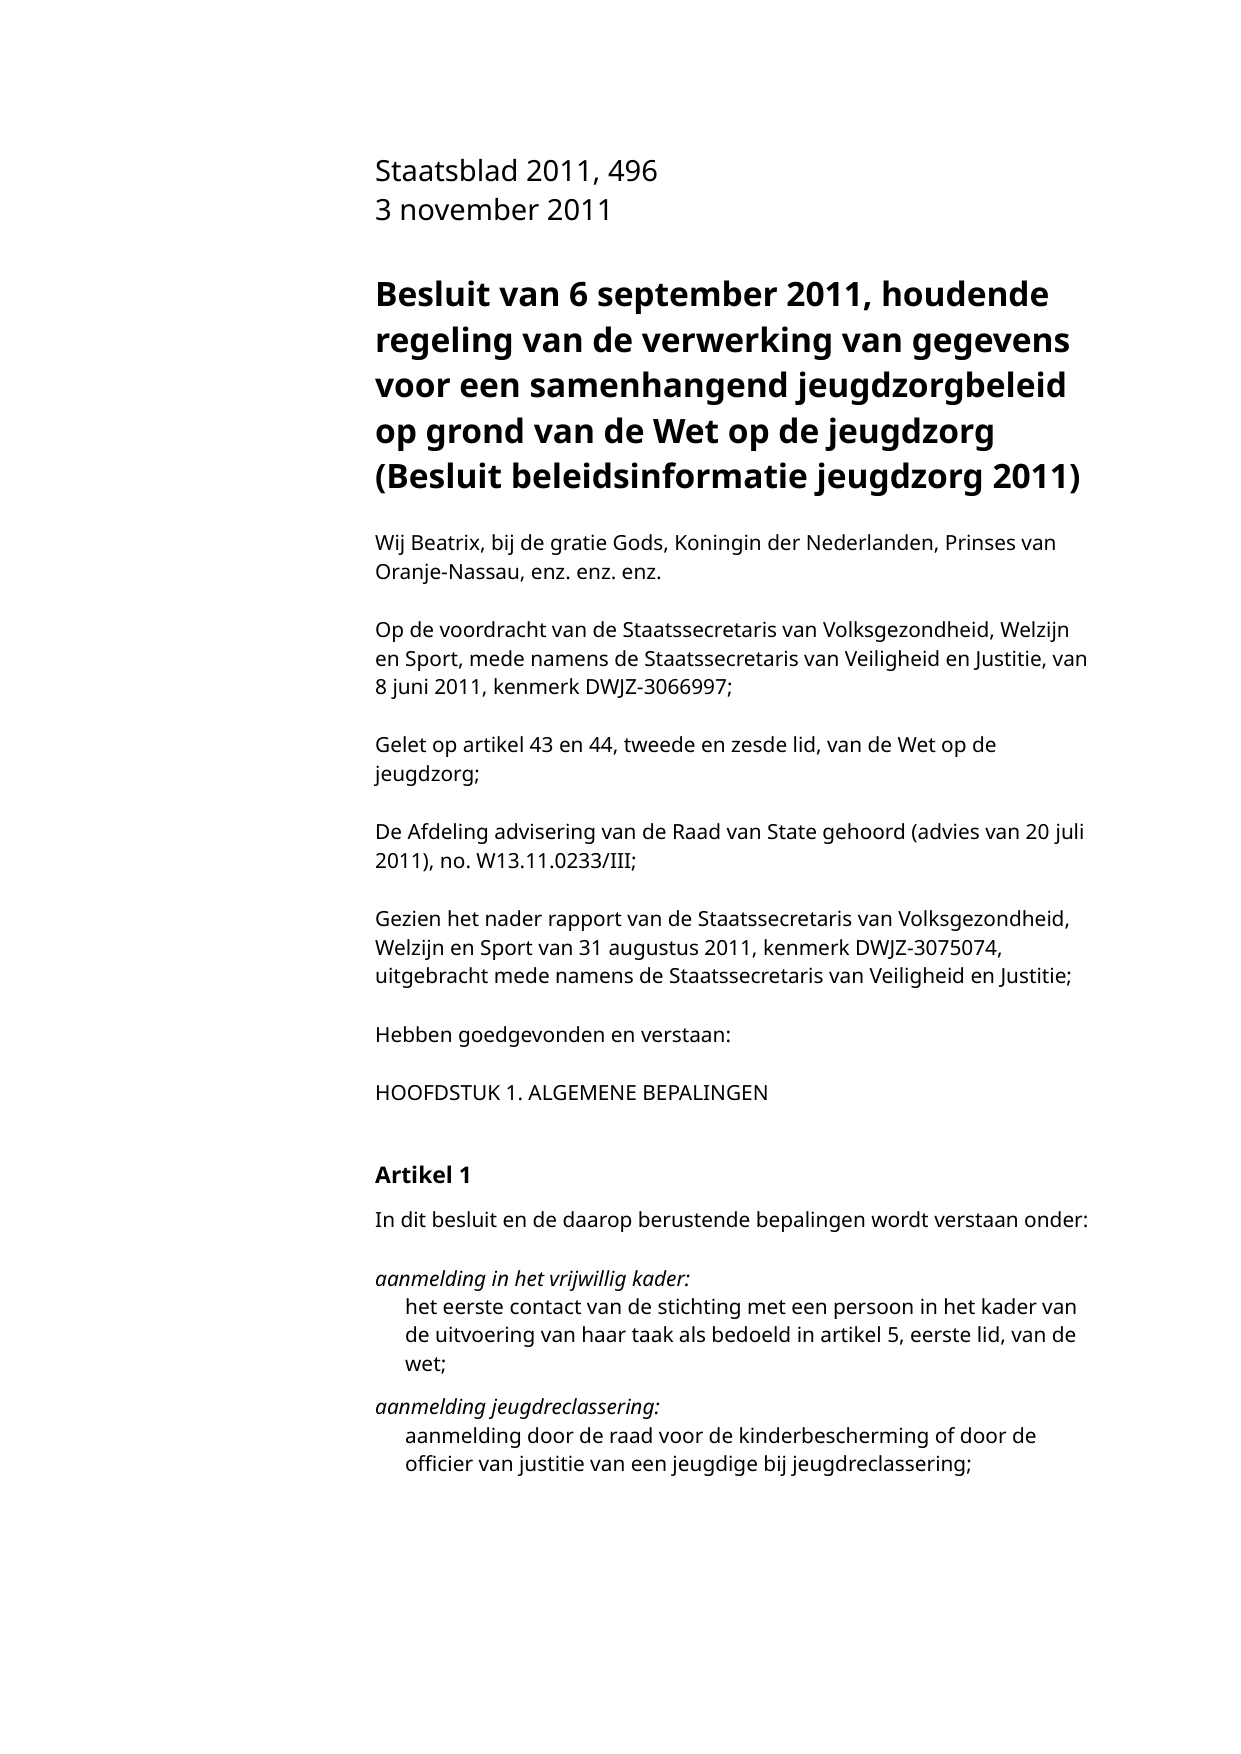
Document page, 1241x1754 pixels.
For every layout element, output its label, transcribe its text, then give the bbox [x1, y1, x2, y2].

text De Afdeling advisering van de Raad van State gehoord (advies van 20 juli 2011), no. W13.11.0233/III; [375, 817, 1090, 874]
subtitle Artikel 1 [375, 1159, 1090, 1190]
subtitle HOOFDSTUK 1. ALGEMENE BEPALINGEN [375, 1078, 1090, 1107]
text Wij Beatrix, bij de gratie Gods, Koningin der Nederlanden, Prinses van Oranje-Nassau, enz. enz. enz. [375, 528, 1090, 585]
text Gezien het nader rapport van de Staatssecretaris van Volksgezondheid, Welzijn en Sport van 31 augustus 2011, kenmerk DWJZ-3075074, uitgebracht mede namens de Staatssecretaris van Veiligheid en Justitie; [375, 904, 1090, 990]
text Staatsblad 2011, 496 [375, 150, 1090, 190]
text aanmelding jeugdreclassering: [375, 1392, 1090, 1421]
text het eerste contact van de stichting met een persoon in het kader van de uitvoering van haar taak als bedoeld in artikel 5, eerste lid, van de wet; [405, 1292, 1090, 1377]
text aanmelding in het vrijwillig kader: [375, 1264, 1090, 1292]
text Op de voordracht van de Staatssecretaris van Volksgezondheid, Welzijn en Sport, mede namens de Staatssecretaris van Veiligheid en Justitie, van 8 juni 2011, kenmerk DWJZ-3066997; [375, 615, 1090, 701]
text Hebben goedgevonden en verstaan: [375, 1020, 1090, 1048]
text Gelet op artikel 43 en 44, tweede en zesde lid, van de Wet op de jeugdzorg; [375, 731, 1090, 787]
text 3 november 2011 [375, 190, 1090, 229]
text aanmelding door de raad voor de kinderbescherming of door de officier van justitie van een jeugdige bij jeugdreclassering; [405, 1421, 1090, 1478]
text In dit besluit en de daarop berustende bepalingen wordt verstaan onder: [375, 1205, 1090, 1234]
subtitle Besluit van 6 september 2011, houdende regeling van de verwerking van gegevens voor een samenhangend jeugdzorgbeleid op grond van de Wet op de jeugdzorg (Besluit beleidsinformatie jeugdzorg 2011) [375, 271, 1090, 498]
